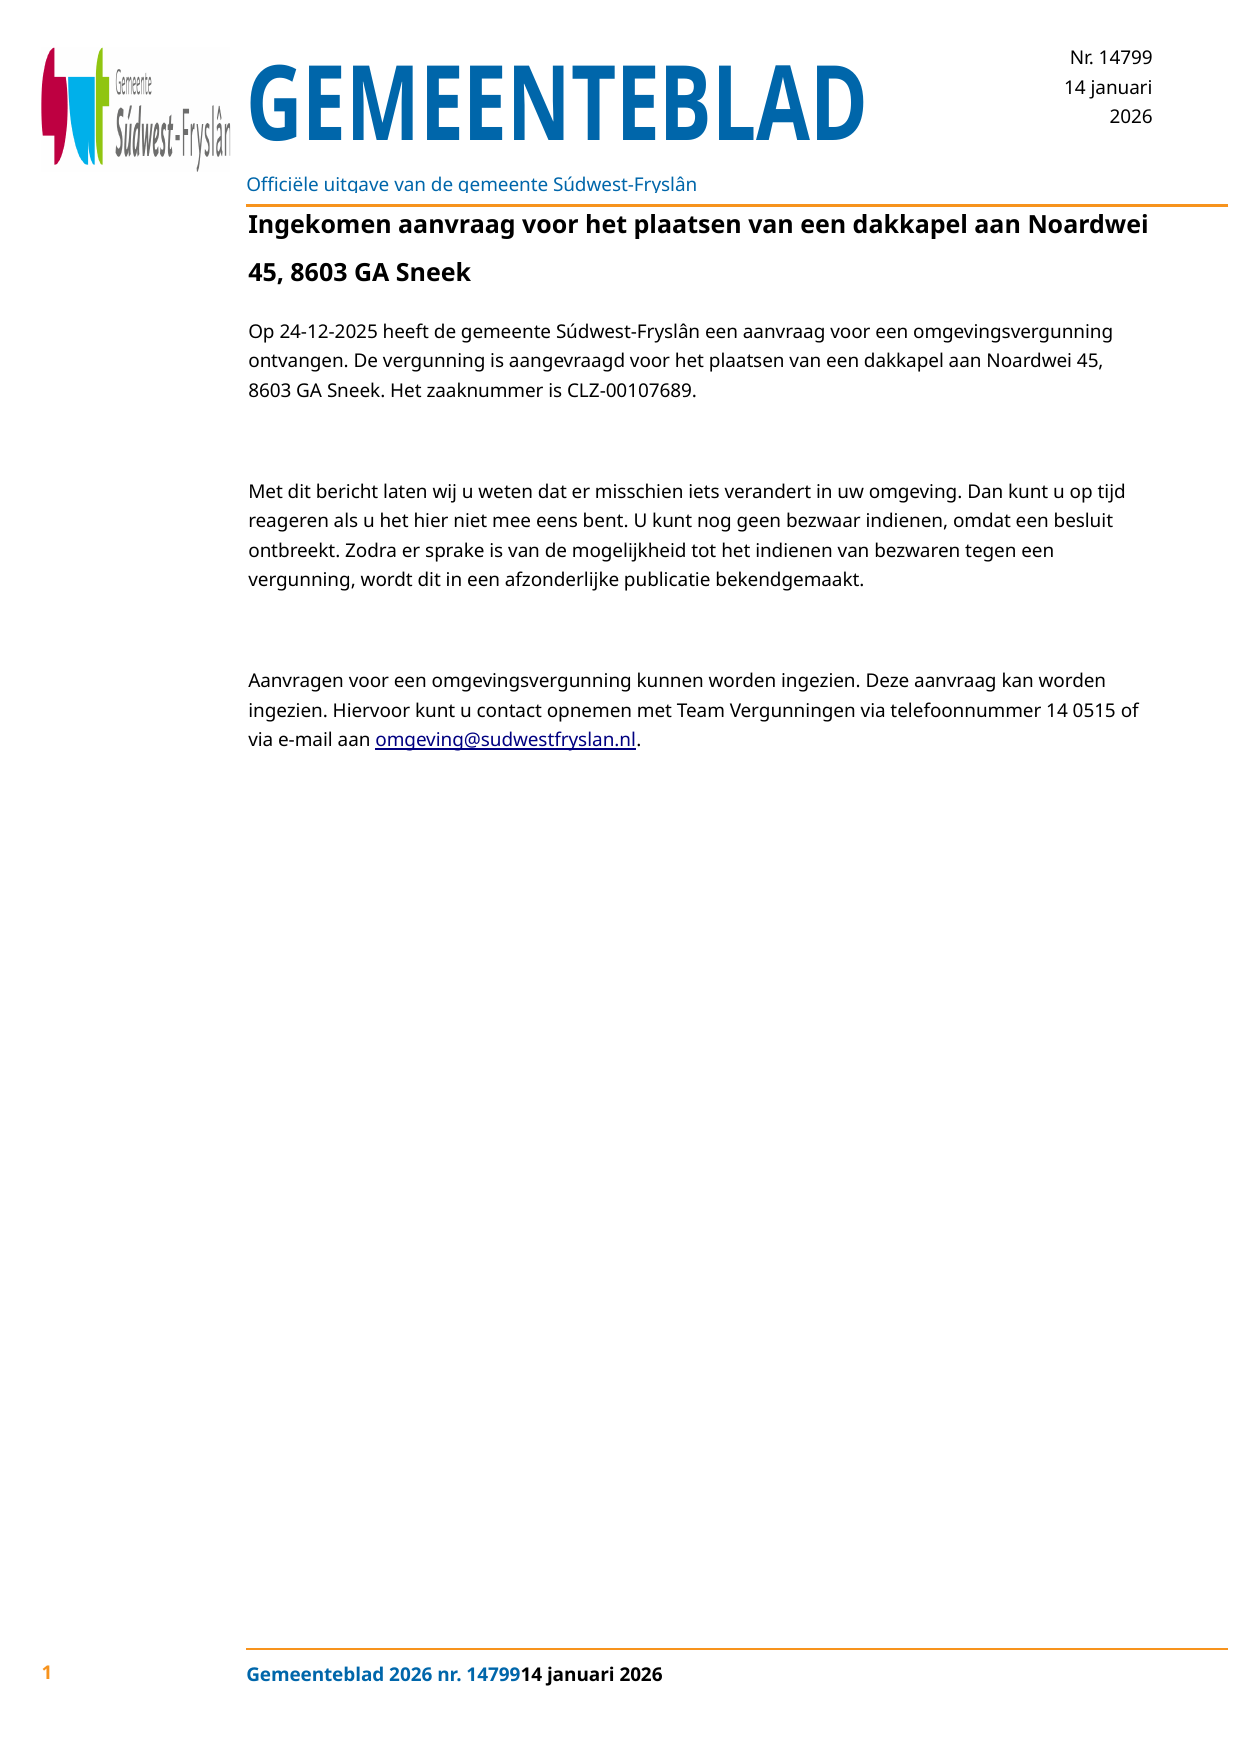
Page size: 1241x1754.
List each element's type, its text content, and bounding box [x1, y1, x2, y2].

text Op 24-12-2025 heeft de gemeente Súdwest-Fryslân een aanvraag voor een omgevingsvergunning ontvangen. De vergunning is aangevraagd voor het plaatsen van een dakkapel aan Noardwei 45, 8603 GA Sneek. Het zaaknummer is CLZ-00107689. [248, 318, 1152, 403]
picture [41, 47, 231, 172]
text Met dit bericht laten wij u weten dat er misschien iets verandert in uw omgeving. Dan kunt u op tijd reageren als u het hier niet mee eens bent. U kunt nog geen bezwaar indienen, omdat een besluit ontbreekt. Zodra er sprake is van de mogelijkheid tot het indienen van bezwaren tegen een vergunning, wordt dit in een afzonderlijke publicatie bekendgemaakt. [248, 478, 1152, 592]
text Ingekomen aanvraag voor het plaatsen van een dakkapel aan Noardwei 45, 8603 GA Sneek [248, 207, 1152, 288]
text Aanvragen voor een omgevingsvergunning kunnen worden ingezien. Deze aanvraag kan worden ingezien. Hiervoor kunt u contact opnemen met Team Vergunningen via telefoonnummer 14 0515 of via e-mail aan omgeving@sudwestfryslan.nl. [248, 667, 1152, 752]
